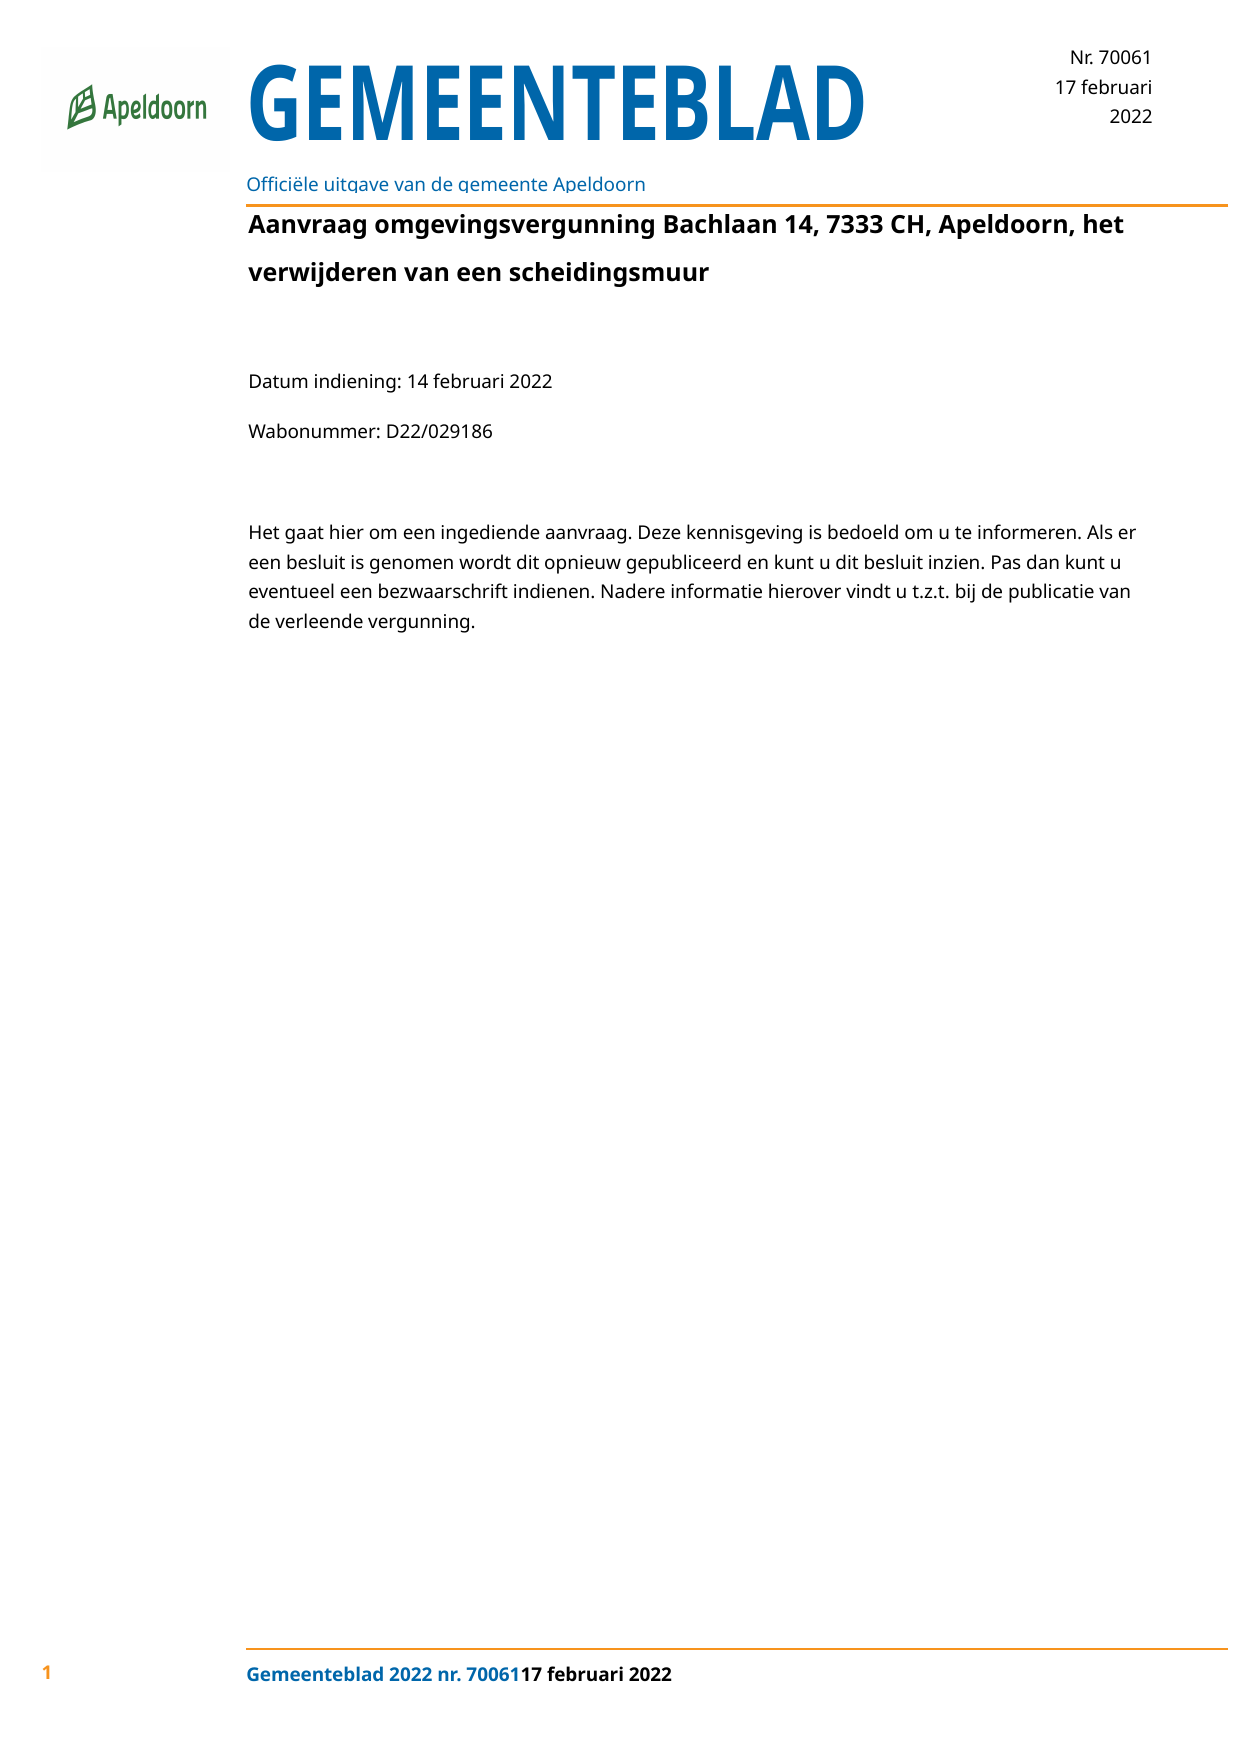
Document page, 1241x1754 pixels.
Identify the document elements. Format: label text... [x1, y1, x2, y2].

picture [41, 47, 231, 172]
text Wabonummer: D22/029186 [248, 419, 1152, 444]
text Aanvraag omgevingsvergunning Bachlaan 14, 7333 CH, Apeldoorn, het verwijderen van een scheidingsmuur [248, 207, 1152, 288]
text Het gaat hier om een ingediende aanvraag. Deze kennisgeving is bedoeld om u te informeren. Als er een besluit is genomen wordt dit opnieuw gepubliceerd en kunt u dit besluit inzien. Pas dan kunt u eventueel een bezwaarschrift indienen. Nadere informatie hierover vindt u t.z.t. bij de publicatie van de verleende vergunning. [248, 519, 1152, 634]
text Datum indiening: 14 februari 2022 [248, 368, 1152, 394]
